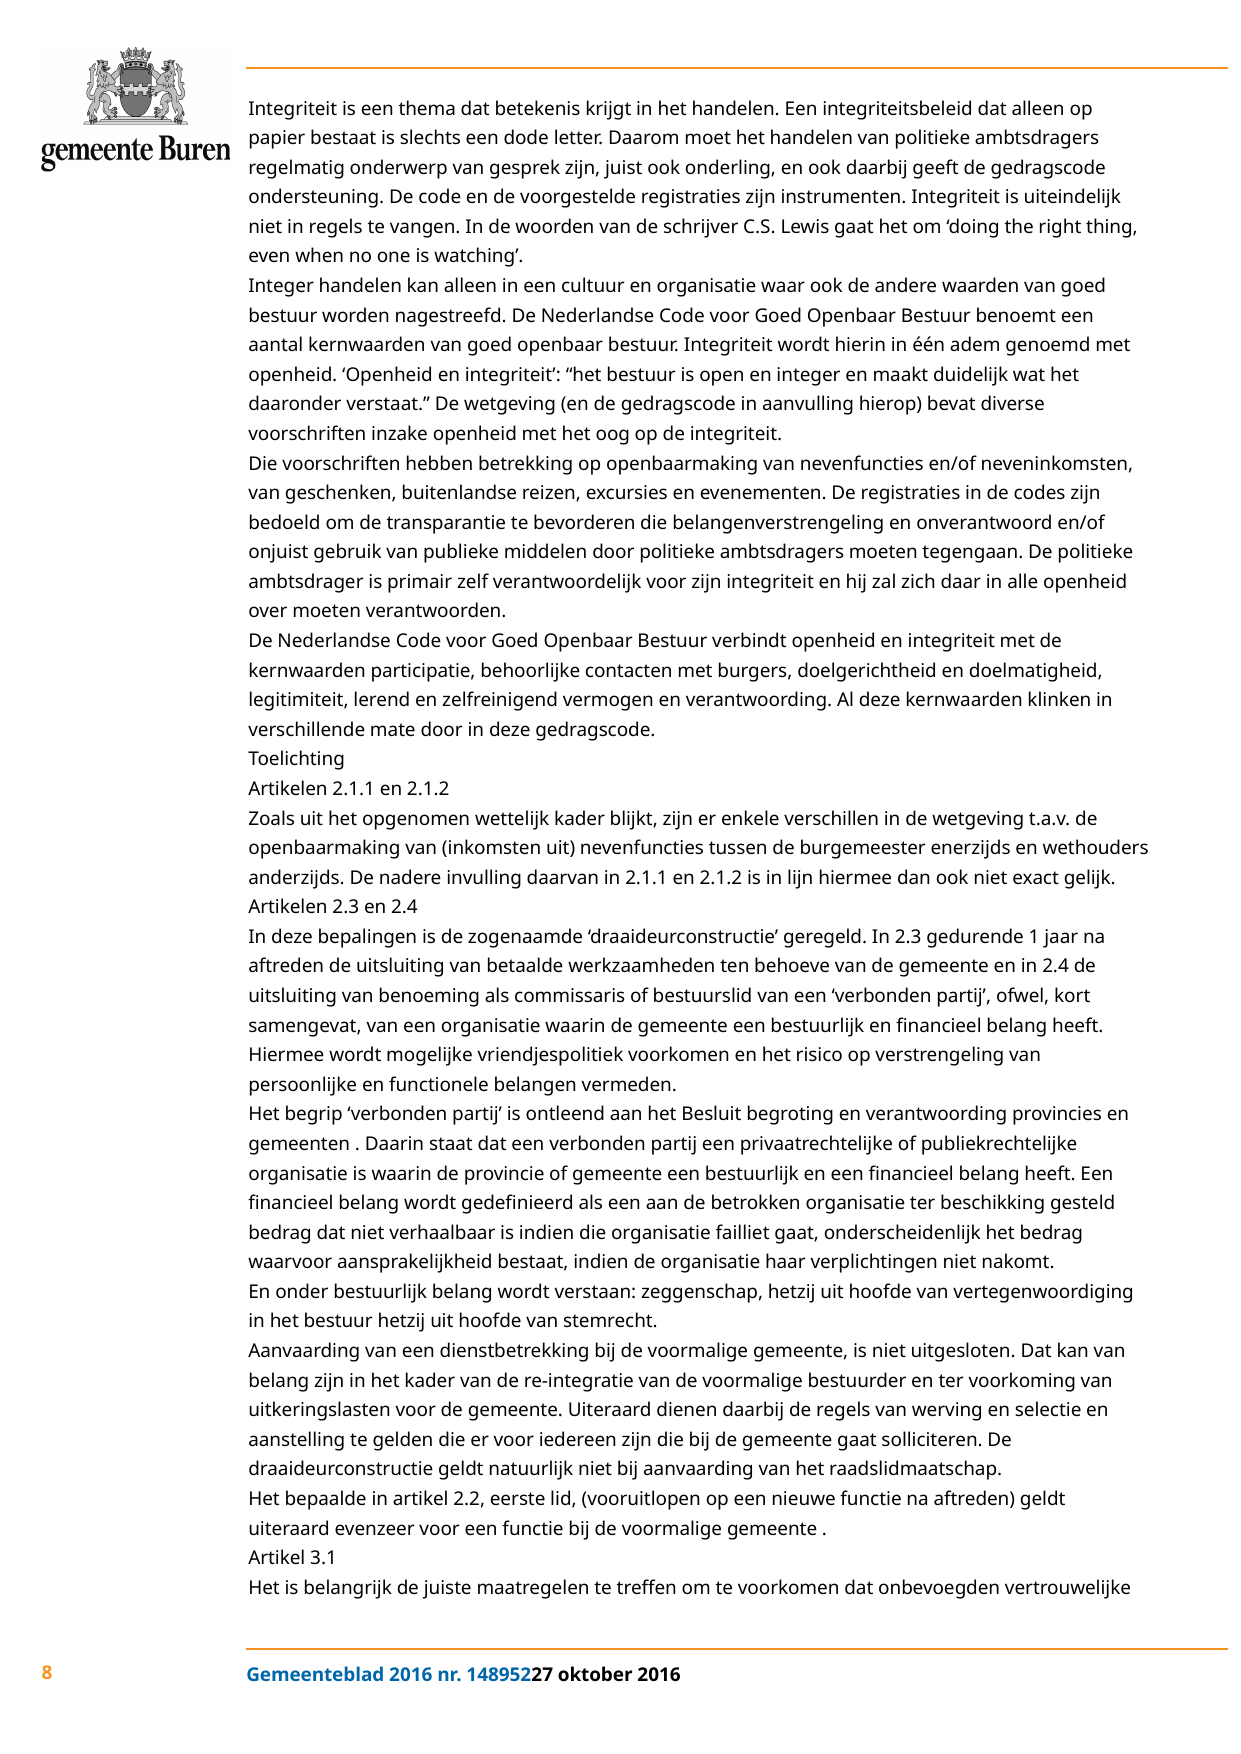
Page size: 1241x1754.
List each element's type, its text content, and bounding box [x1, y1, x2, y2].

text Aanvaarding van een dienstbetrekking bij de voormalige gemeente, is niet uitgesloten. Dat kan van belang zijn in het kader van de re-integratie van de voormalige bestuurder en ter voorkoming van uitkeringslasten voor de gemeente. Uiteraard dienen daarbij de regels van werving en selectie en aanstelling te gelden die er voor iedereen zijn die bij de gemeente gaat solliciteren. De draaideurconstructie geldt natuurlijk niet bij aanvaarding van het raadslidmaatschap. [248, 1337, 1152, 1481]
text Artikel 3.1 [248, 1544, 1152, 1570]
text Artikelen 2.3 en 2.4 [248, 893, 1152, 919]
text En onder bestuurlijk belang wordt verstaan: zeggenschap, hetzij uit hoofde van vertegenwoordiging in het bestuur hetzij uit hoofde van stemrecht. [248, 1278, 1152, 1333]
text Integriteit is een thema dat betekenis krijgt in het handelen. Een integriteitsbeleid dat alleen op papier bestaat is slechts een dode letter. Daarom moet het handelen van politieke ambtsdragers regelmatig onderwerp van gesprek zijn, juist ook onderling, en ook daarbij geeft de gedragscode ondersteuning. De code en de voorgestelde registraties zijn instrumenten. Integriteit is uiteindelijk niet in regels te vangen. In de woorden van de schrijver C.S. Lewis gaat het om ‘doing the right thing, even when no one is watching’. [248, 95, 1152, 268]
text Integer handelen kan alleen in een cultuur en organisatie waar ook de andere waarden van goed bestuur worden nagestreefd. De Nederlandse Code voor Goed Openbaar Bestuur benoemt een aantal kernwaarden van goed openbaar bestuur. Integriteit wordt hierin in één adem genoemd met openheid. ‘Openheid en integriteit’: “het bestuur is open en integer en maakt duidelijk wat het daaronder verstaat.” De wetgeving (en de gedragscode in aanvulling hierop) bevat diverse voorschriften inzake openheid met het oog op de integriteit. [248, 272, 1152, 446]
text Zoals uit het opgenomen wettelijk kader blijkt, zijn er enkele verschillen in de wetgeving t.a.v. de openbaarmaking van (inkomsten uit) nevenfuncties tussen de burgemeester enerzijds en wethouders anderzijds. De nadere invulling daarvan in 2.1.1 en 2.1.2 is in lijn hiermee dan ook niet exact gelijk. [248, 805, 1152, 890]
text In deze bepalingen is de zogenaamde ‘draaideurconstructie’ geregeld. In 2.3 gedurende 1 jaar na aftreden de uitsluiting van betaalde werkzaamheden ten behoeve van de gemeente en in 2.4 de uitsluiting van benoeming als commissaris of bestuurslid van een ‘verbonden partij’, ofwel, kort samengevat, van een organisatie waarin de gemeente een bestuurlijk en financieel belang heeft. Hiermee wordt mogelijke vriendjespolitiek voorkomen en het risico op verstrengeling van persoonlijke en functionele belangen vermeden. [248, 923, 1152, 1097]
text Die voorschriften hebben betrekking op openbaarmaking van nevenfuncties en/of neveninkomsten, van geschenken, buitenlandse reizen, excursies en evenementen. De registraties in de codes zijn bedoeld om de transparantie te bevorderen die belangenverstrengeling en onverantwoord en/of onjuist gebruik van publieke middelen door politieke ambtsdragers moeten tegengaan. De politieke ambtsdrager is primair zelf verantwoordelijk voor zijn integriteit en hij zal zich daar in alle openheid over moeten verantwoorden. [248, 450, 1152, 623]
text Het begrip ‘verbonden partij’ is ontleend aan het Besluit begroting en verantwoording provincies en gemeenten . Daarin staat dat een verbonden partij een privaatrechtelijke of publiekrechtelijke organisatie is waarin de provincie of gemeente een bestuurlijk en een financieel belang heeft. Een financieel belang wordt gedefinieerd als een aan de betrokken organisatie ter beschikking gesteld bedrag dat niet verhaalbaar is indien die organisatie failliet gaat, onderscheidenlijk het bedrag waarvoor aansprakelijkheid bestaat, indien de organisatie haar verplichtingen niet nakomt. [248, 1101, 1152, 1274]
text De Nederlandse Code voor Goed Openbaar Bestuur verbindt openheid en integriteit met de kernwaarden participatie, behoorlijke contacten met burgers, doelgerichtheid en doelmatigheid, legitimiteit, lerend en zelfreinigend vermogen en verantwoording. Al deze kernwaarden klinken in verschillende mate door in deze gedragscode. [248, 627, 1152, 742]
picture [41, 47, 231, 172]
text Toelichting [248, 746, 1152, 771]
text Het is belangrijk de juiste maatregelen te treffen om te voorkomen dat onbevoegden vertrouwelijke [248, 1574, 1152, 1600]
text Het bepaalde in artikel 2.2, eerste lid, (vooruitlopen op een nieuwe functie na aftreden) geldt uiteraard evenzeer voor een functie bij de voormalige gemeente . [248, 1485, 1152, 1541]
text Artikelen 2.1.1 en 2.1.2 [248, 775, 1152, 801]
